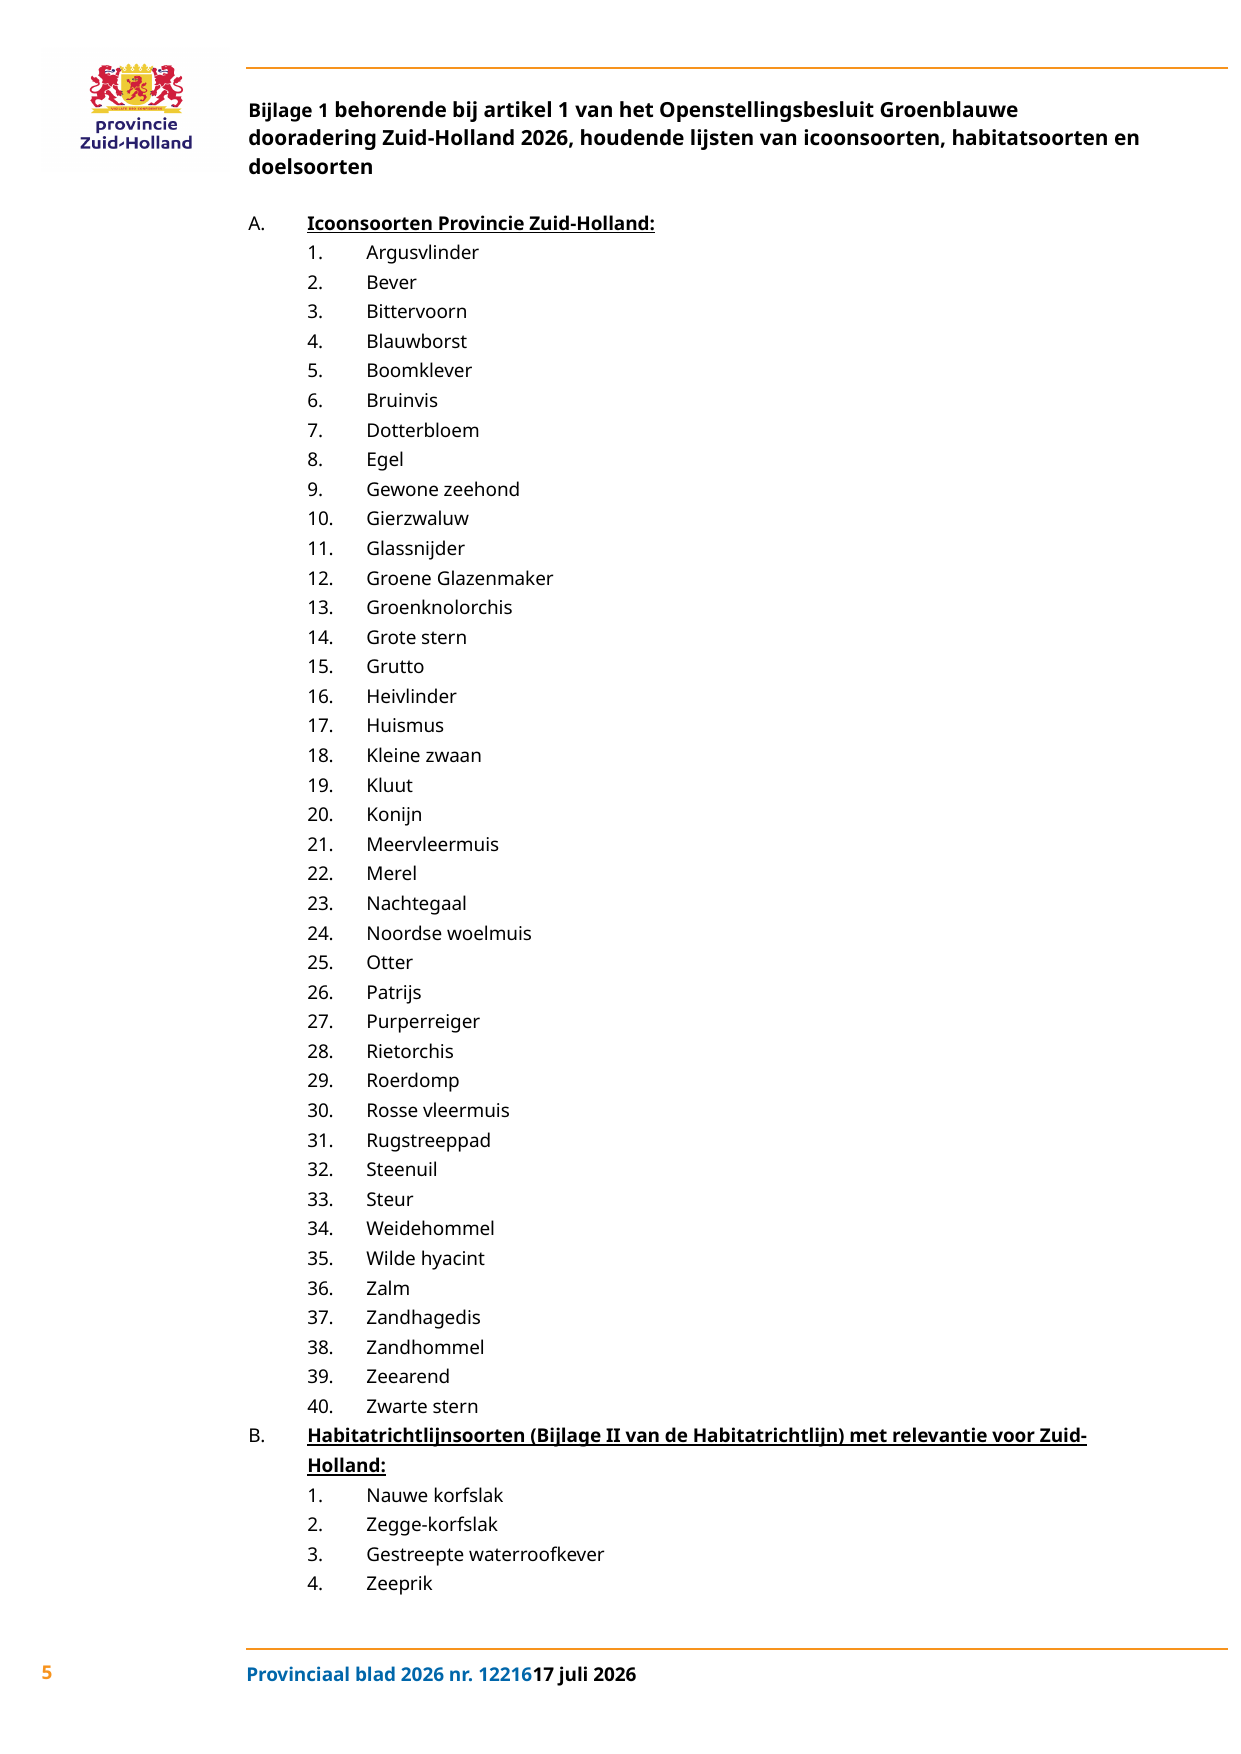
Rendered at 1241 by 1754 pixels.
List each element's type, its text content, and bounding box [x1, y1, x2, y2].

list Argusvlinder [307, 239, 1152, 265]
list Habitatrichtlijnsoorten (Bijlage II van de Habitatrichtlijn) met relevantie voor Zuid-Holland: [248, 1423, 1152, 1478]
list Merel [307, 861, 1152, 886]
list Noordse woelmuis [307, 920, 1152, 946]
list Rietorchis [307, 1038, 1152, 1064]
list Groenknolorchis [307, 594, 1152, 620]
list Zandhagedis [307, 1304, 1152, 1330]
list Konijn [307, 801, 1152, 827]
list Roerdomp [307, 1068, 1152, 1093]
list Glassnijder [307, 535, 1152, 561]
list Zandhommel [307, 1334, 1152, 1360]
list Meervleermuis [307, 831, 1152, 857]
list Zeearend [307, 1363, 1152, 1389]
list Zwarte stern [307, 1393, 1152, 1419]
list Dotterbloem [307, 417, 1152, 443]
list Icoonsoorten Provincie Zuid-Holland: [248, 210, 1152, 236]
list Kleine zwaan [307, 742, 1152, 768]
list Gestreepte waterroofkever [307, 1541, 1152, 1567]
list Huismus [307, 713, 1152, 738]
list Rosse vleermuis [307, 1097, 1152, 1123]
list Groene Glazenmaker [307, 565, 1152, 591]
text Bijlage 1 behorende bij artikel 1 van het Openstellingsbesluit Groenblauwe dooradering Zuid-Holland 2026, houdende lijsten van icoonsoorten, habitatsoorten en doelsoorten [248, 95, 1152, 180]
list Grote stern [307, 624, 1152, 650]
list Zegge-korfslak [307, 1511, 1152, 1537]
list Gewone zeehond [307, 476, 1152, 502]
list Zeeprik [307, 1571, 1152, 1596]
list Egel [307, 446, 1152, 472]
list Steur [307, 1186, 1152, 1212]
list Zalm [307, 1275, 1152, 1301]
picture [41, 47, 231, 172]
list Blauwborst [307, 328, 1152, 354]
list Bruinvis [307, 387, 1152, 413]
list Rugstreeppad [307, 1127, 1152, 1153]
list Otter [307, 949, 1152, 975]
list Wilde hyacint [307, 1245, 1152, 1271]
list Nauwe korfslak [307, 1482, 1152, 1508]
list Grutto [307, 653, 1152, 679]
list Boomklever [307, 358, 1152, 383]
list Bittervoorn [307, 298, 1152, 324]
list Purperreiger [307, 1008, 1152, 1034]
list Bever [307, 269, 1152, 295]
list Steenuil [307, 1156, 1152, 1182]
list Gierzwaluw [307, 506, 1152, 531]
list Patrijs [307, 979, 1152, 1005]
list Nachtegaal [307, 890, 1152, 916]
list Weidehommel [307, 1216, 1152, 1241]
list Kluut [307, 772, 1152, 798]
list Heivlinder [307, 683, 1152, 709]
